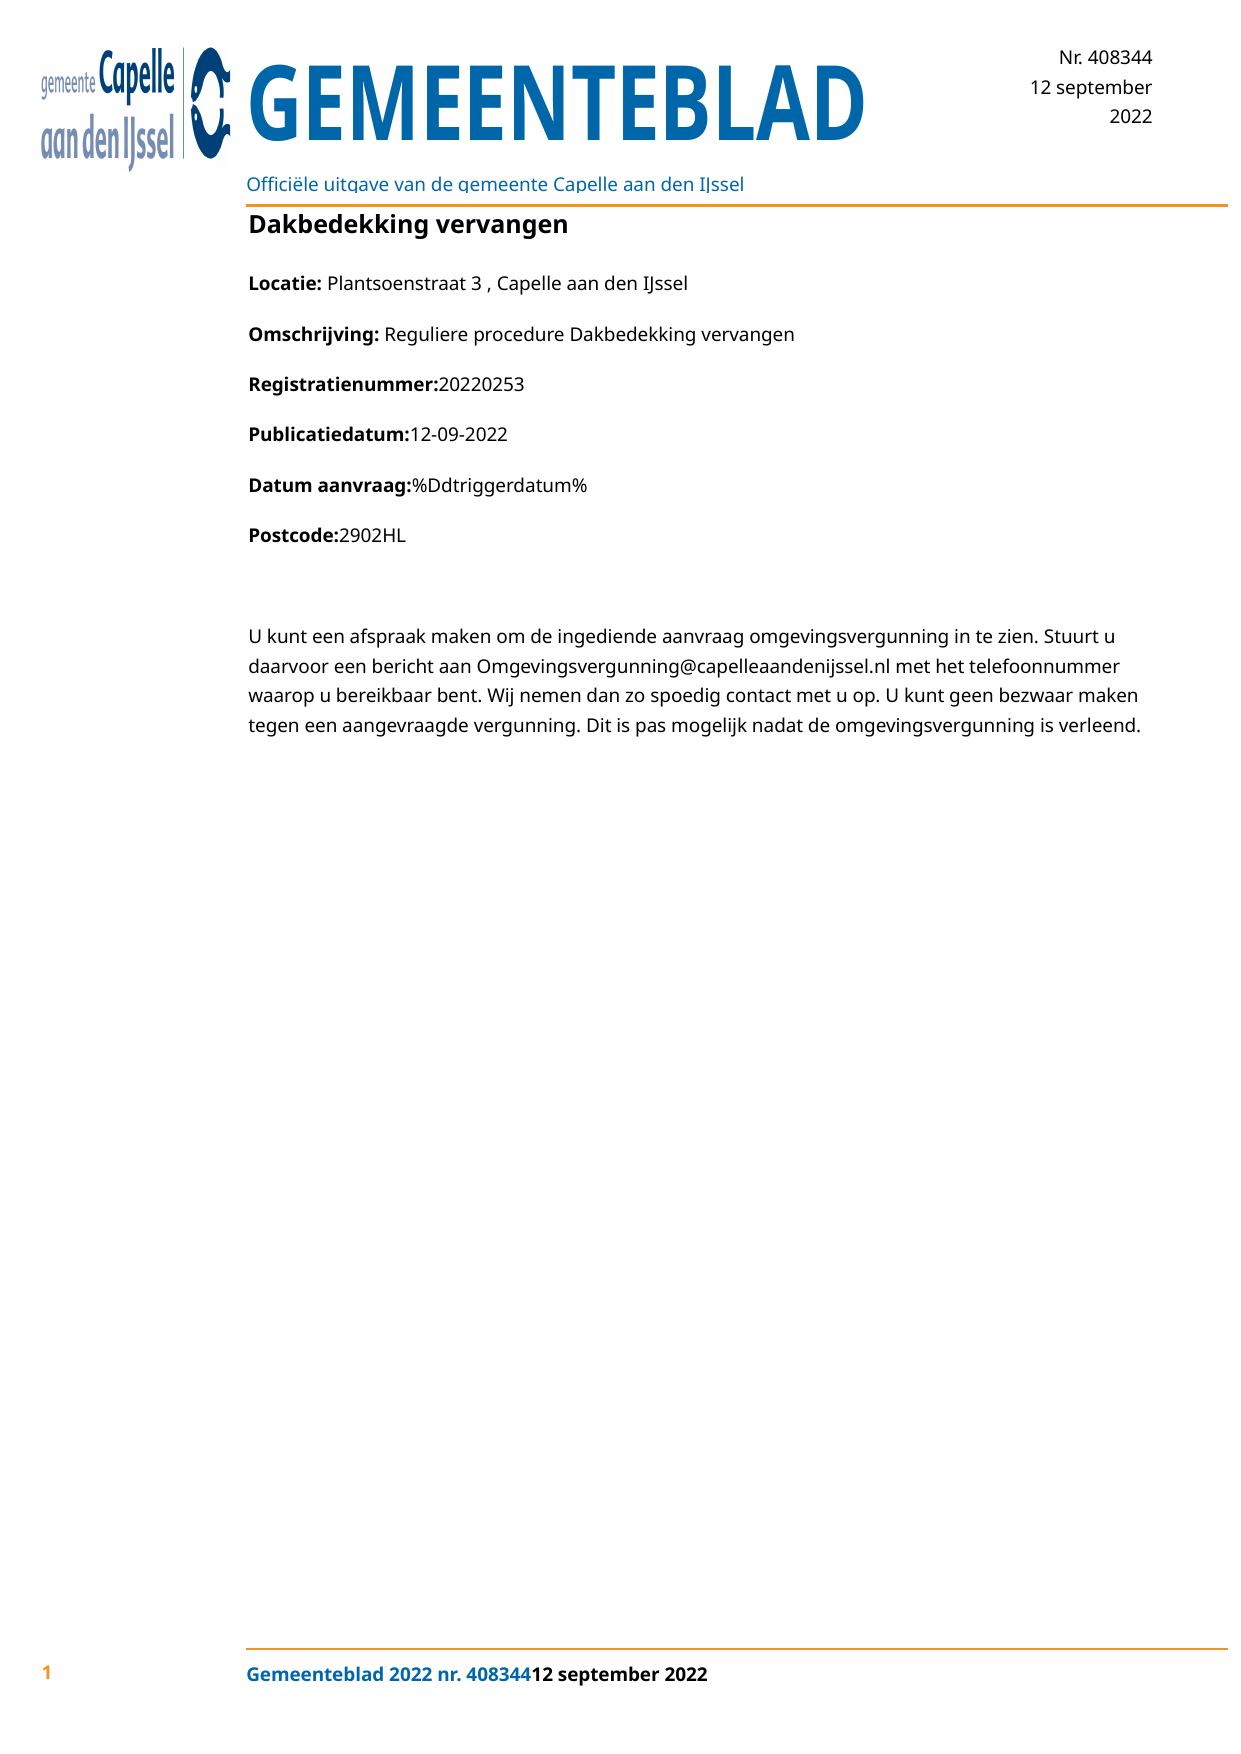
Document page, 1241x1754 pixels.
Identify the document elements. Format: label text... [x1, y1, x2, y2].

text Postcode:2902HL [248, 522, 1152, 548]
picture [41, 47, 231, 172]
text Locatie: Plantsoenstraat 3 , Capelle aan den IJssel [248, 270, 1152, 296]
text Registratienummer:20220253 [248, 371, 1152, 397]
text Omschrijving: Reguliere procedure Dakbedekking vervangen [248, 321, 1152, 346]
text Publicatiedatum:12-09-2022 [248, 422, 1152, 447]
text Datum aanvraag:%Ddtriggerdatum% [248, 472, 1152, 498]
text U kunt een afspraak maken om de ingediende aanvraag omgevingsvergunning in te zien. Stuurt u daarvoor een bericht aan Omgevingsvergunning@capelleaandenijssel.nl met het telefoonnummer waarop u bereikbaar bent. Wij nemen dan zo spoedig contact met u op. U kunt geen bezwaar maken tegen een aangevraagde vergunning. Dit is pas mogelijk nadat de omgevingsvergunning is verleend. [248, 623, 1152, 738]
text Dakbedekking vervangen [248, 207, 1152, 241]
